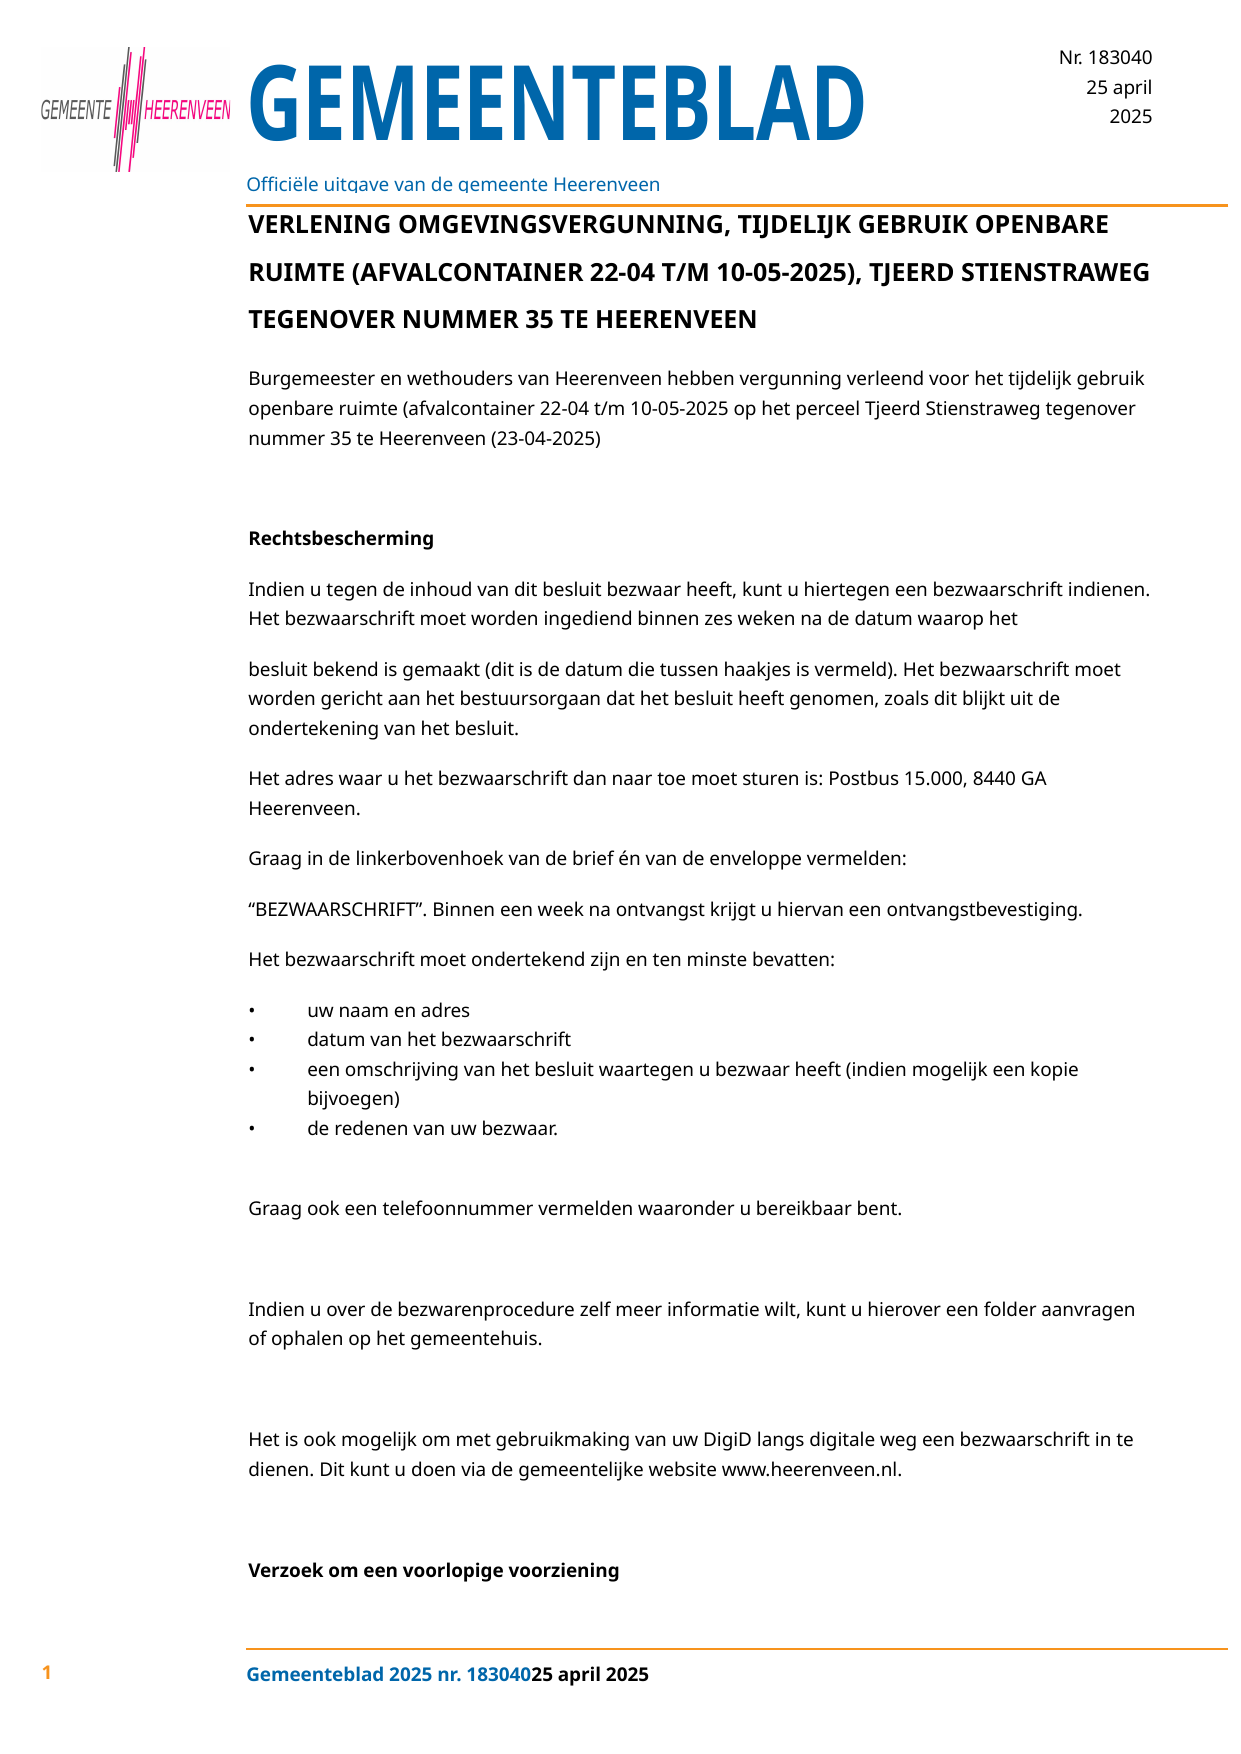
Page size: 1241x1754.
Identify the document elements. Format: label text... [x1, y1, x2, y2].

list datum van het bezwaarschrift [248, 1026, 1152, 1052]
text Het is ook mogelijk om met gebruikmaking van uw DigiD langs digitale weg een bezwaarschrift in te dienen. Dit kunt u doen via de gemeentelijke website www.heerenveen.nl. [248, 1426, 1152, 1482]
text Verzoek om een voorlopige voorziening [248, 1557, 1152, 1582]
text “BEZWAARSCHRIFT”. Binnen een week na ontvangst krijgt u hiervan een ontvangstbevestiging. [248, 896, 1152, 922]
text Graag ook een telefoonnummer vermelden waaronder u bereikbaar bent. [248, 1195, 1152, 1221]
list de redenen van uw bezwaar. [248, 1115, 1152, 1141]
text VERLENING OMGEVINGSVERGUNNING, TIJDELIJK GEBRUIK OPENBARE RUIMTE (AFVALCONTAINER 22-04 T/M 10-05-2025), TJEERD STIENSTRAWEG TEGENOVER NUMMER 35 TE HEERENVEEN [248, 207, 1152, 336]
list uw naam en adres [248, 997, 1152, 1022]
picture [41, 47, 231, 172]
text Indien u tegen de inhoud van dit besluit bezwaar heeft, kunt u hiertegen een bezwaarschrift indienen. Het bezwaarschrift moet worden ingediend binnen zes weken na de datum waarop het [248, 576, 1152, 631]
text Graag in de linkerbovenhoek van de brief én van de enveloppe vermelden: [248, 846, 1152, 871]
text Indien u over de bezwarenprocedure zelf meer informatie wilt, kunt u hierover een folder aanvragen of ophalen op het gemeentehuis. [248, 1296, 1152, 1351]
text besluit bekend is gemaakt (dit is de datum die tussen haakjes is vermeld). Het bezwaarschrift moet worden gericht aan het bestuursorgaan dat het besluit heeft genomen, zoals dit blijkt uit de ondertekening van het besluit. [248, 656, 1152, 741]
text Rechtsbescherming [248, 526, 1152, 551]
text Burgemeester en wethouders van Heerenveen hebben vergunning verleend voor het tijdelijk gebruik openbare ruimte (afvalcontainer 22-04 t/m 10-05-2025 op het perceel Tjeerd Stienstraweg tegenover nummer 35 te Heerenveen (23-04-2025) [248, 366, 1152, 450]
text Het adres waar u het bezwaarschrift dan naar toe moet sturen is: Postbus 15.000, 8440 GA Heerenveen. [248, 766, 1152, 821]
text Het bezwaarschrift moet ondertekend zijn en ten minste bevatten: [248, 946, 1152, 972]
list een omschrijving van het besluit waartegen u bezwaar heeft (indien mogelijk een kopie bijvoegen) [248, 1056, 1152, 1111]
